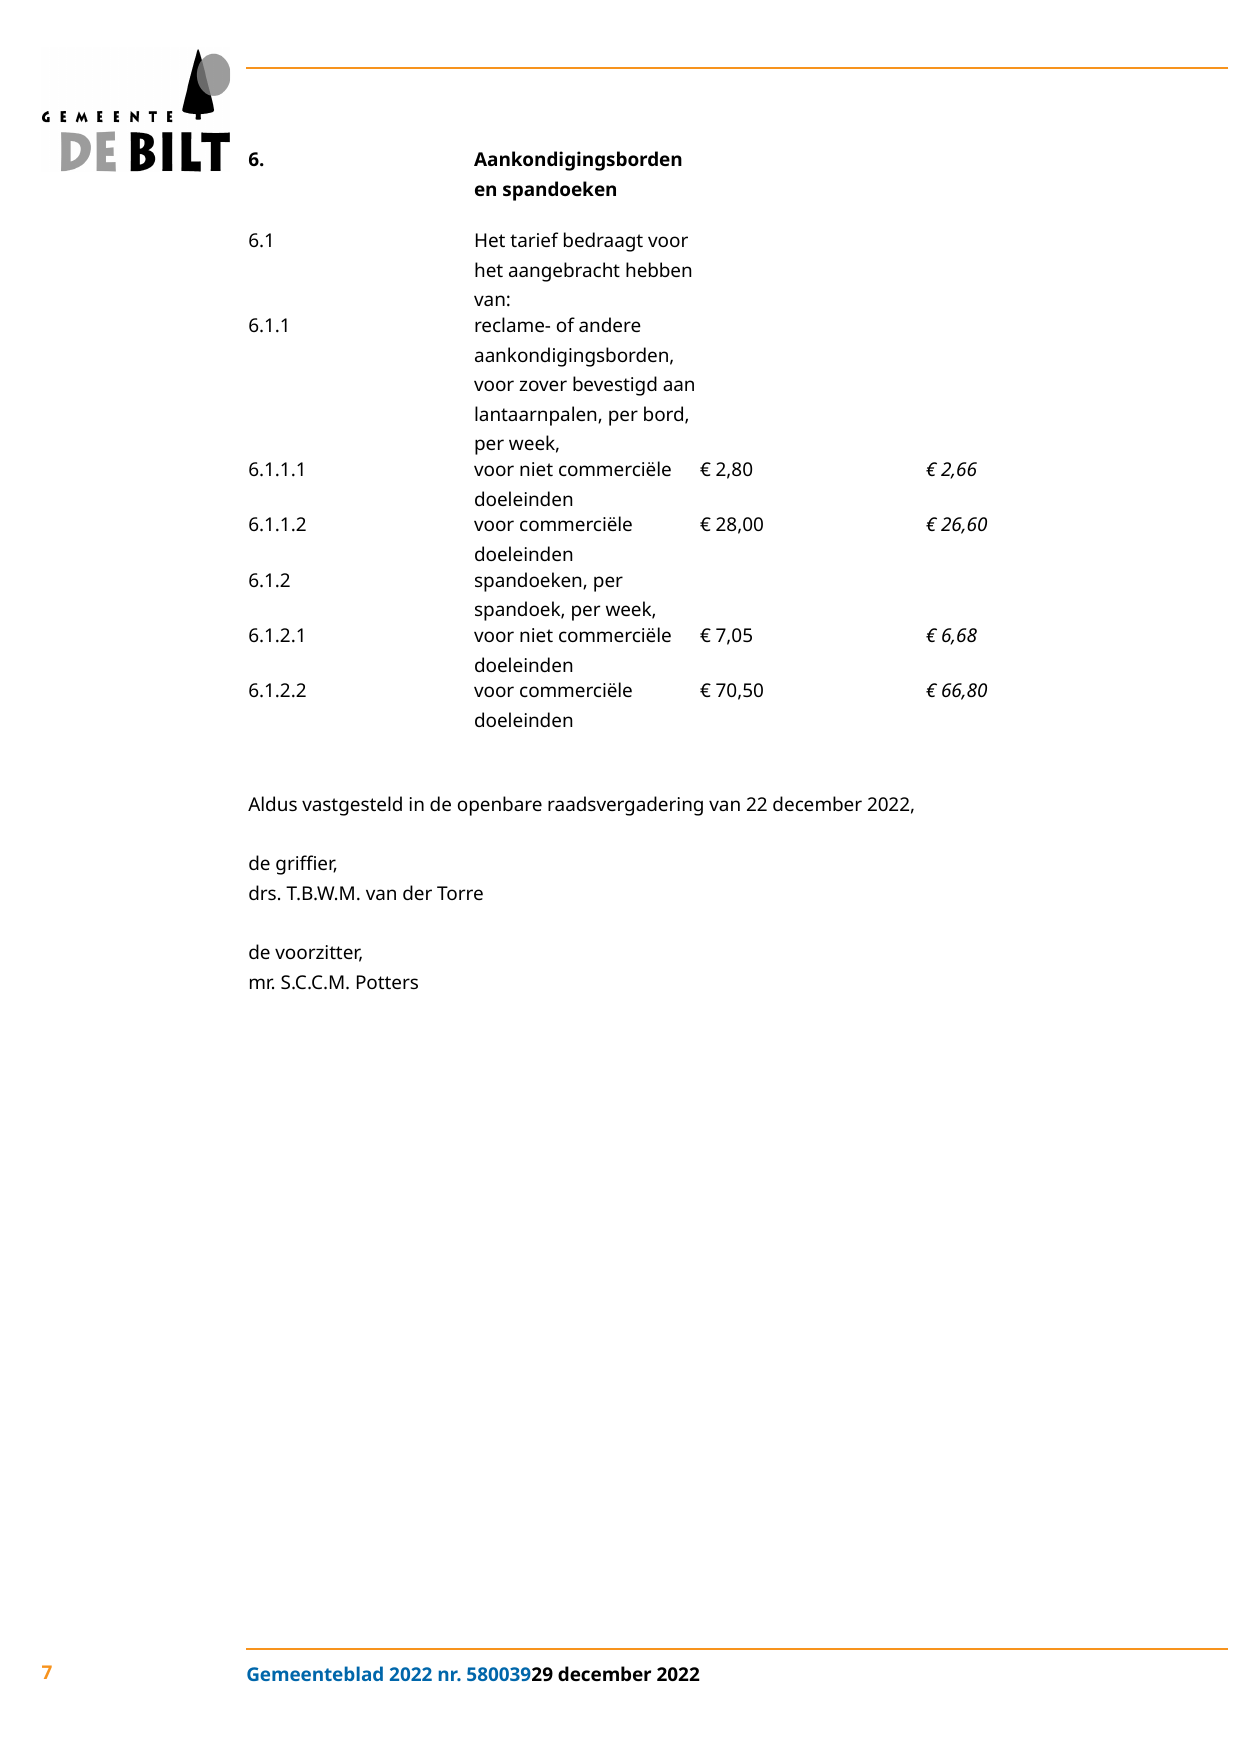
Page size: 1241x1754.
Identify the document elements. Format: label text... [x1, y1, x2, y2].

text drs. T.B.W.M. van der Torre [248, 880, 1152, 906]
table_cell € 6,68 [926, 622, 1152, 677]
table_cell 6. [248, 146, 474, 202]
table_cell [248, 121, 474, 146]
table_cell Het tarief bedraagt voor het aangebracht hebben van: [474, 227, 700, 312]
text mr. S.C.C.M. Potters [248, 969, 1152, 994]
table_cell [700, 202, 926, 227]
table_cell voor niet commerciële doeleinden [474, 622, 700, 677]
table_cell voor commerciële doeleinden [474, 512, 700, 567]
table_cell € 70,50 [700, 678, 926, 733]
table_cell [700, 227, 926, 312]
table_cell € 2,80 [700, 456, 926, 512]
table_cell [248, 733, 474, 758]
table_cell € 26,60 [926, 512, 1152, 567]
table_header [474, 95, 700, 121]
table_cell [700, 121, 926, 146]
table_cell Aankondigingsborden en spandoeken [474, 146, 700, 202]
table_header [926, 95, 1152, 121]
table_header [248, 95, 474, 121]
table_cell [926, 146, 1152, 202]
table_cell [926, 567, 1152, 622]
table_cell 6.1.1.1 [248, 456, 474, 512]
table_cell [248, 202, 474, 227]
table_cell [474, 202, 700, 227]
table_cell [474, 733, 1152, 758]
table_cell [700, 312, 926, 456]
table_cell € 2,66 [926, 456, 1152, 512]
table_cell € 28,00 [700, 512, 926, 567]
table_cell voor niet commerciële doeleinden [474, 456, 700, 512]
text Aldus vastgesteld in de openbare raadsvergadering van 22 december 2022, [248, 791, 1152, 817]
table_cell [926, 202, 1152, 227]
table_cell [926, 227, 1152, 312]
table_cell 6.1.2 [248, 567, 474, 622]
text de griffier, [248, 851, 1152, 876]
table_cell [700, 146, 926, 202]
table_cell [926, 312, 1152, 456]
table_cell 6.1 [248, 227, 474, 312]
table_cell [700, 567, 926, 622]
table_cell 6.1.2.2 [248, 678, 474, 733]
table_cell € 7,05 [700, 622, 926, 677]
table_cell 6.1.1 [248, 312, 474, 456]
table_cell 6.1.1.2 [248, 512, 474, 567]
table_cell [926, 121, 1152, 146]
table_cell spandoeken, per spandoek, per week, [474, 567, 700, 622]
table_cell € 66,80 [926, 678, 1152, 733]
text de voorzitter, [248, 939, 1152, 965]
table_cell [474, 121, 700, 146]
table_header [700, 95, 926, 121]
table_cell 6.1.2.1 [248, 622, 474, 677]
picture [41, 47, 231, 172]
table_cell reclame- of andere aankondigingsborden, voor zover bevestigd aan lantaarnpalen, per bord, per week, [474, 312, 700, 456]
table_cell voor commerciële doeleinden [474, 678, 700, 733]
